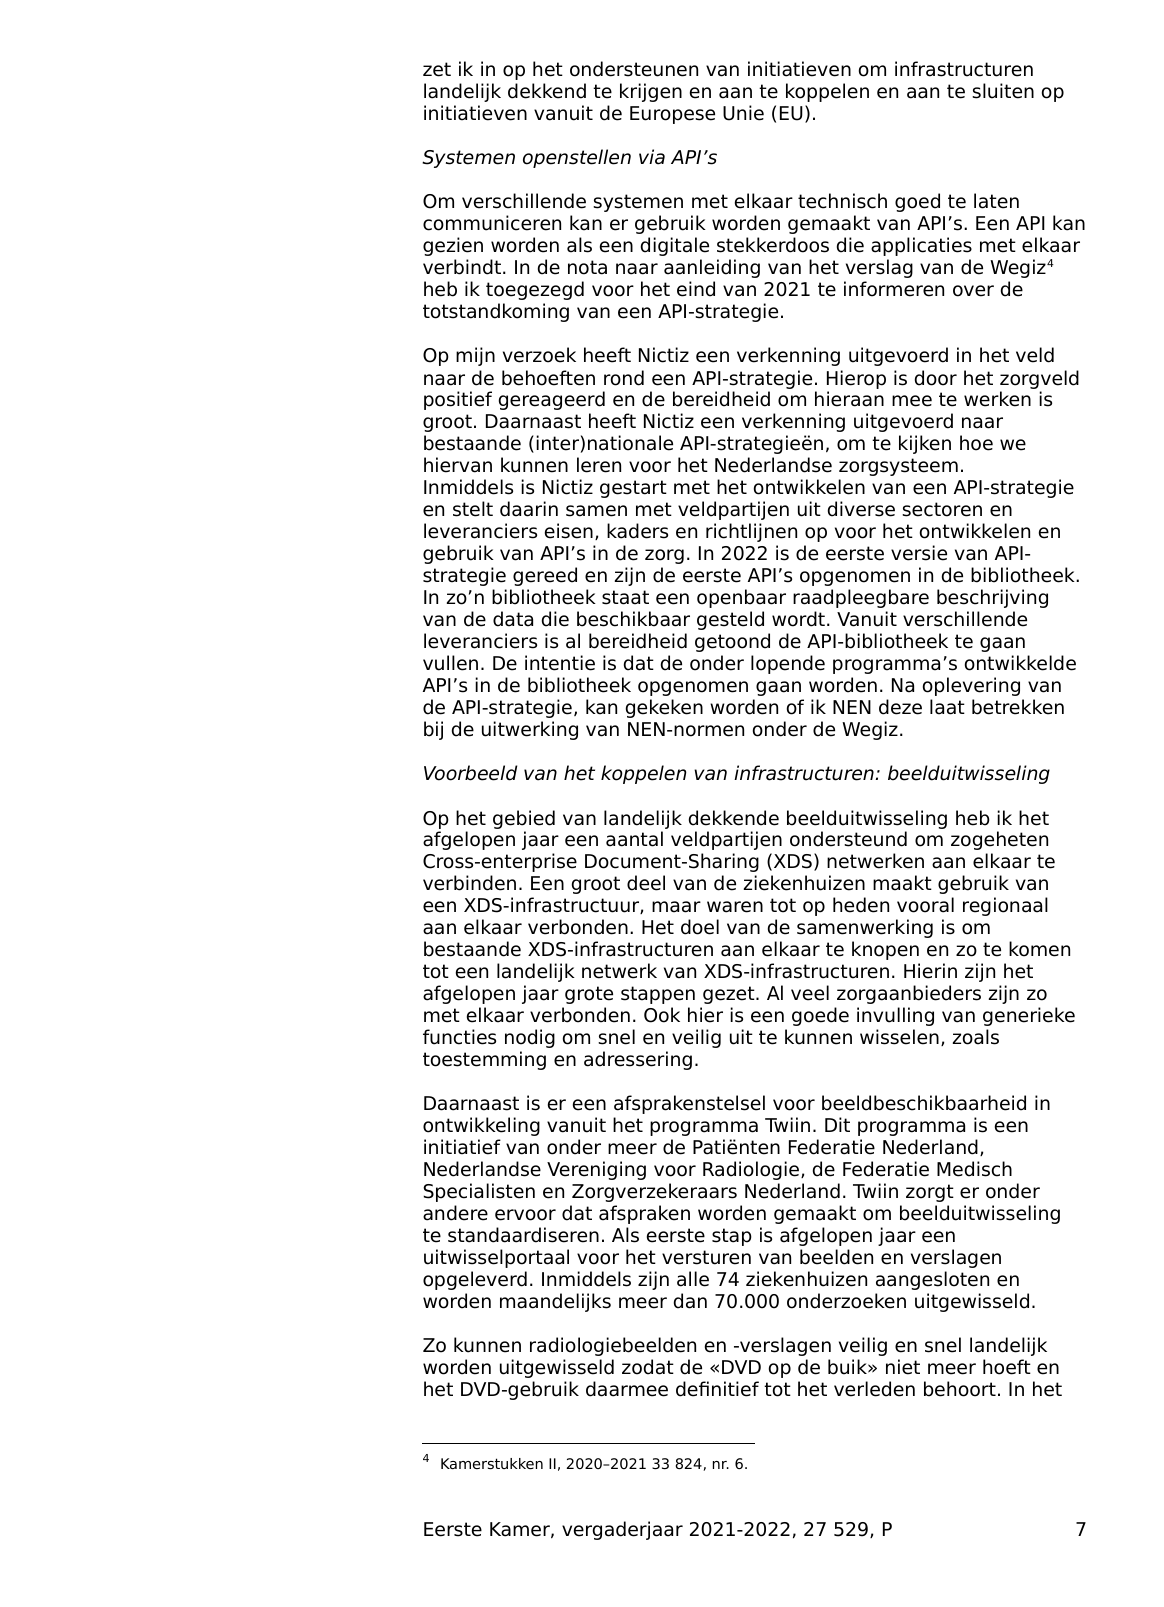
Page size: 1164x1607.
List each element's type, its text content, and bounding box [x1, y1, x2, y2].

text Zo kunnen radiologiebeelden en -verslagen veilig en snel landelijk worden uitgewisseld zodat de «DVD op de buik» niet meer hoeft en het DVD-gebruik daarmee definitief tot het verleden behoort. In het [422, 1335, 1087, 1401]
subtitle Systemen openstellen via API’s [422, 147, 1087, 169]
text Inmiddels is Nictiz gestart met het ontwikkelen van een API-strategie en stelt daarin samen met veldpartijen uit diverse sectoren en leveranciers eisen, kaders en richtlijnen op voor het ontwikkelen en gebruik van API’s in de zorg. In 2022 is de eerste versie van API-strategie gereed en zijn de eerste API’s opgenomen in de bibliotheek. In zo’n bibliotheek staat een openbaar raadpleegbare beschrijving van de data die beschikbaar gesteld wordt. Vanuit verschillende leveranciers is al bereidheid getoond de API-bibliotheek te gaan vullen. De intentie is dat de onder lopende programma’s ontwikkelde API’s in de bibliotheek opgenomen gaan worden. Na oplevering van de API-strategie, kan gekeken worden of ik NEN deze laat betrekken bij de uitwerking van NEN-normen onder de Wegiz. [422, 477, 1087, 741]
text zet ik in op het ondersteunen van initiatieven om infrastructuren landelijk dekkend te krijgen en aan te koppelen en aan te sluiten op initiatieven vanuit de Europese Unie (EU). [422, 59, 1087, 125]
text Om verschillende systemen met elkaar technisch goed te laten communiceren kan er gebruik worden gemaakt van API’s. Een API kan gezien worden als een digitale stekkerdoos die applicaties met elkaar verbindt. In de nota naar aanleiding van het verslag van de Wegiz heb ik toegezegd voor het eind van 2021 te informeren over de totstandkoming van een API-strategie. [422, 191, 1087, 323]
text Daarnaast is er een afsprakenstelsel voor beeldbeschikbaarheid in ontwikkeling vanuit het programma Twiin. Dit programma is een initiatief van onder meer de Patiënten Federatie Nederland, Nederlandse Vereniging voor Radiologie, de Federatie Medisch Specialisten en Zorgverzekeraars Nederland. Twiin zorgt er onder andere ervoor dat afspraken worden gemaakt om beelduitwisseling te standaardiseren. Als eerste stap is afgelopen jaar een uitwisselportaal voor het versturen van beelden en verslagen opgeleverd. Inmiddels zijn alle 74 ziekenhuizen aangesloten en worden maandelijks meer dan 70.000 onderzoeken uitgewisseld. [422, 1093, 1087, 1313]
text Op het gebied van landelijk dekkende beelduitwisseling heb ik het afgelopen jaar een aantal veldpartijen ondersteund om zogeheten Cross-enterprise Document-Sharing (XDS) netwerken aan elkaar te verbinden. Een groot deel van de ziekenhuizen maakt gebruik van een XDS-infrastructuur, maar waren tot op heden vooral regionaal aan elkaar verbonden. Het doel van de samenwerking is om bestaande XDS-infrastructuren aan elkaar te knopen en zo te komen tot een landelijk netwerk van XDS-infrastructuren. Hierin zijn het afgelopen jaar grote stappen gezet. Al veel zorgaanbieders zijn zo met elkaar verbonden. Ook hier is een goede invulling van generieke functies nodig om snel en veilig uit te kunnen wisselen, zoals toestemming en adressering. [422, 807, 1087, 1071]
text Op mijn verzoek heeft Nictiz een verkenning uitgevoerd in het veld naar de behoeften rond een API-strategie. Hierop is door het zorgveld positief gereageerd en de bereidheid om hieraan mee te werken is groot. Daarnaast heeft Nictiz een verkenning uitgevoerd naar bestaande (inter)nationale API-strategieën, om te kijken hoe we hiervan kunnen leren voor het Nederlandse zorgsysteem. [422, 345, 1087, 477]
subtitle Voorbeeld van het koppelen van infrastructuren: beelduitwisseling [422, 763, 1087, 785]
text Kamerstukken II, 2020–2021 33 824, nr. 6. [422, 1452, 1087, 1474]
